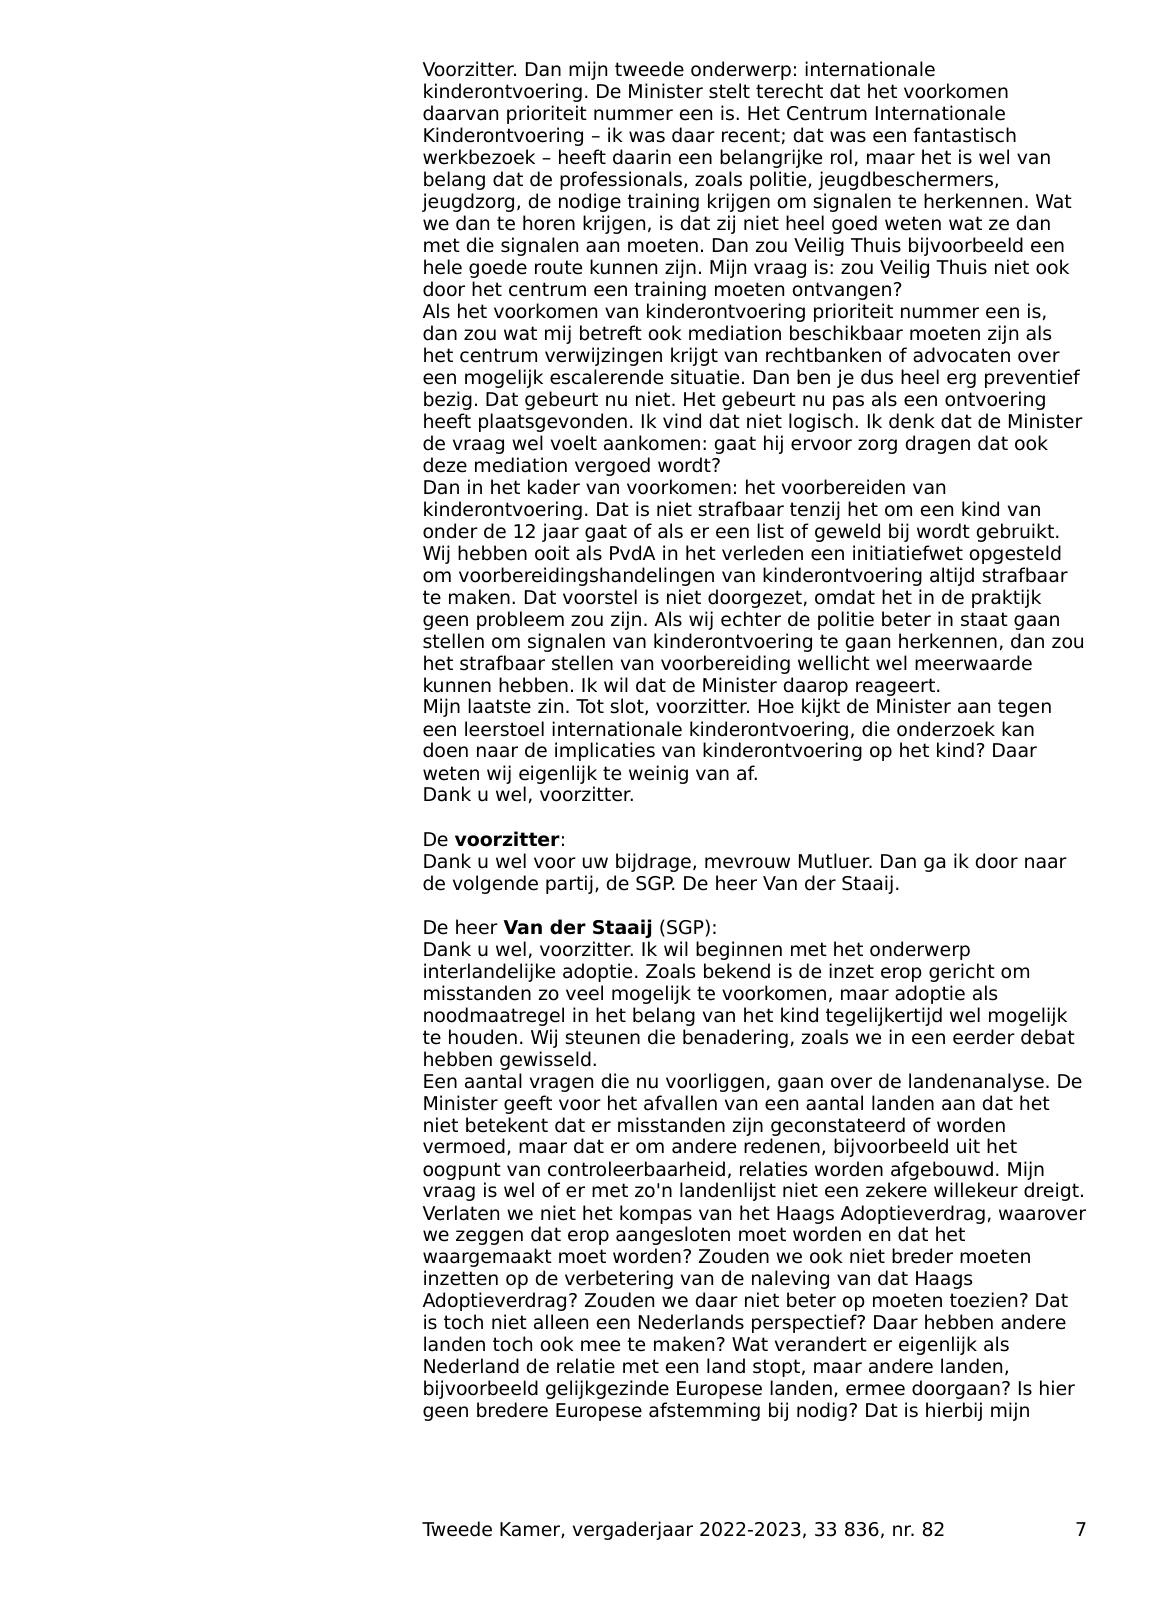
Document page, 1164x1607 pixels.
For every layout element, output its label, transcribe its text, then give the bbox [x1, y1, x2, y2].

text Dan in het kader van voorkomen: het voorbereiden van kinderontvoering. Dat is niet strafbaar tenzij het om een kind van onder de 12 jaar gaat of als er een list of geweld bij wordt gebruikt. Wij hebben ooit als PvdA in het verleden een initiatiefwet opgesteld om voorbereidingshandelingen van kinderontvoering altijd strafbaar te maken. Dat voorstel is niet doorgezet, omdat het in de praktijk geen probleem zou zijn. Als wij echter de politie beter in staat gaan stellen om signalen van kinderontvoering te gaan herkennen, dan zou het strafbaar stellen van voorbereiding wellicht wel meerwaarde kunnen hebben. Ik wil dat de Minister daarop reageert. [422, 477, 1087, 696]
text Dank u wel voor uw bijdrage, mevrouw Mutluer. Dan ga ik door naar de volgende partij, de SGP. De heer Van der Staaij. [422, 851, 1087, 894]
text De voorzitter: [422, 828, 1087, 851]
text Dank u wel, voorzitter. Ik wil beginnen met het onderwerp interlandelijke adoptie. Zoals bekend is de inzet erop gericht om misstanden zo veel mogelijk te voorkomen, maar adoptie als noodmaatregel in het belang van het kind tegelijkertijd wel mogelijk te houden. Wij steunen die benadering, zoals we in een eerder debat hebben gewisseld. [422, 939, 1087, 1071]
text Een aantal vragen die nu voorliggen, gaan over de landenanalyse. De Minister geeft voor het afvallen van een aantal landen aan dat het niet betekent dat er misstanden zijn geconstateerd of worden vermoed, maar dat er om andere redenen, bijvoorbeeld uit het oogpunt van controleerbaarheid, relaties worden afgebouwd. Mijn vraag is wel of er met zo'n landenlijst niet een zekere willekeur dreigt. Verlaten we niet het kompas van het Haags Adoptieverdrag, waarover we zeggen dat erop aangesloten moet worden en dat het waargemaakt moet worden? Zouden we ook niet breder moeten inzetten op de verbetering van de naleving van dat Haags Adoptieverdrag? Zouden we daar niet beter op moeten toezien? Dat is toch niet alleen een Nederlands perspectief? Daar hebben andere landen toch ook mee te maken? Wat verandert er eigenlijk als Nederland de relatie met een land stopt, maar andere landen, bijvoorbeeld gelijkgezinde Europese landen, ermee doorgaan? Is hier geen bredere Europese afstemming bij nodig? Dat is hierbij mijn [422, 1071, 1087, 1422]
text Als het voorkomen van kinderontvoering prioriteit nummer een is, dan zou wat mij betreft ook mediation beschikbaar moeten zijn als het centrum verwijzingen krijgt van rechtbanken of advocaten over een mogelijk escalerende situatie. Dan ben je dus heel erg preventief bezig. Dat gebeurt nu niet. Het gebeurt nu pas als een ontvoering heeft plaatsgevonden. Ik vind dat niet logisch. Ik denk dat de Minister de vraag wel voelt aankomen: gaat hij ervoor zorg dragen dat ook deze mediation vergoed wordt? [422, 301, 1087, 477]
text Voorzitter. Dan mijn tweede onderwerp: internationale kinderontvoering. De Minister stelt terecht dat het voorkomen daarvan prioriteit nummer een is. Het Centrum Internationale Kinderontvoering – ik was daar recent; dat was een fantastisch werkbezoek – heeft daarin een belangrijke rol, maar het is wel van belang dat de professionals, zoals politie, jeugdbeschermers, jeugdzorg, de nodige training krijgen om signalen te herkennen. Wat we dan te horen krijgen, is dat zij niet heel goed weten wat ze dan met die signalen aan moeten. Dan zou Veilig Thuis bijvoorbeeld een hele goede route kunnen zijn. Mijn vraag is: zou Veilig Thuis niet ook door het centrum een training moeten ontvangen? [422, 59, 1087, 301]
text Dank u wel, voorzitter. [422, 784, 1087, 806]
text De heer Van der Staaij (SGP): [422, 917, 1087, 939]
text Mijn laatste zin. Tot slot, voorzitter. Hoe kijkt de Minister aan tegen een leerstoel internationale kinderontvoering, die onderzoek kan doen naar de implicaties van kinderontvoering op het kind? Daar weten wij eigenlijk te weinig van af. [422, 696, 1087, 784]
